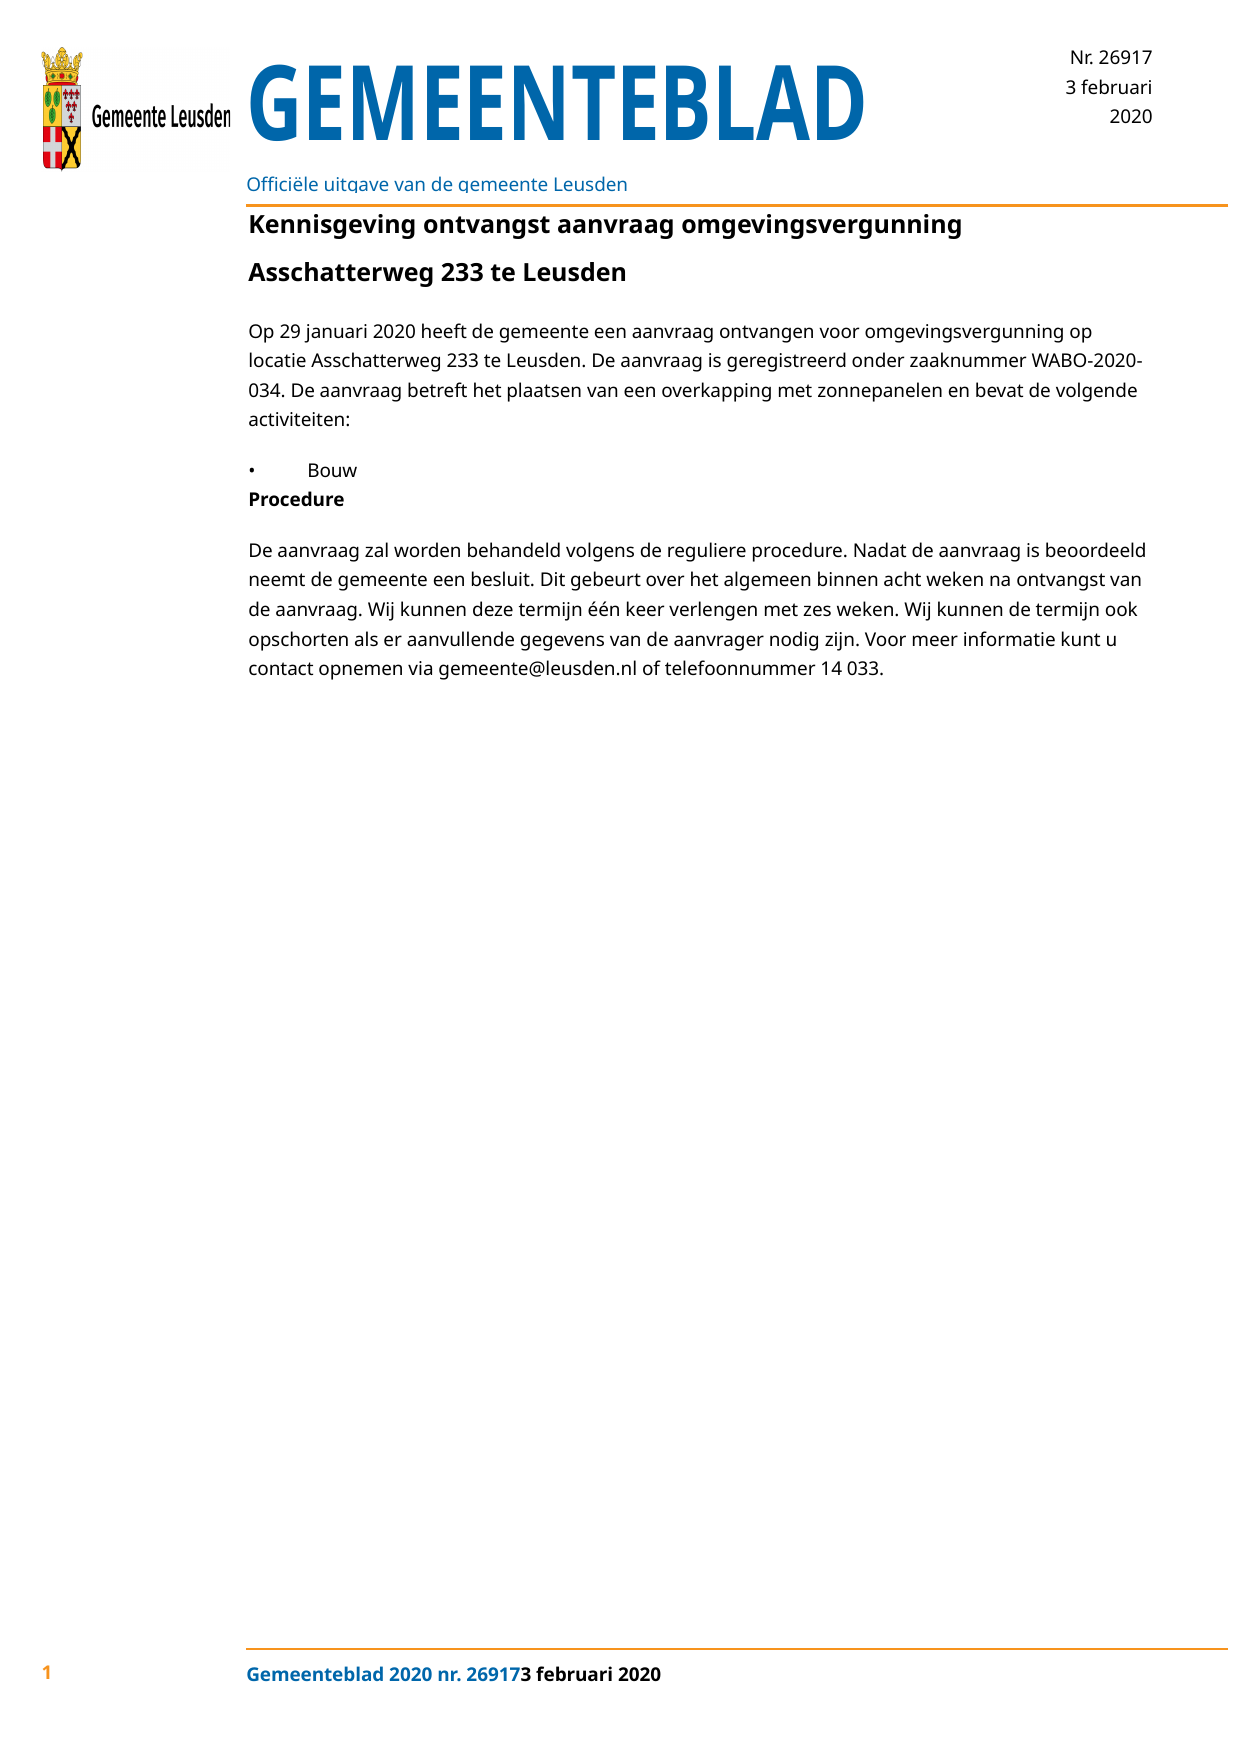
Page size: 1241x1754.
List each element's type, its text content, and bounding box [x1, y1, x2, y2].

picture [41, 47, 231, 172]
text Op 29 januari 2020 heeft de gemeente een aanvraag ontvangen voor omgevingsvergunning op locatie Asschatterweg 233 te Leusden. De aanvraag is geregistreerd onder zaaknummer WABO-2020-034. De aanvraag betreft het plaatsen van een overkapping met zonnepanelen en bevat de volgende activiteiten: [248, 318, 1152, 432]
list Bouw [248, 457, 1152, 483]
text De aanvraag zal worden behandeld volgens de reguliere procedure. Nadat de aanvraag is beoordeeld neemt de gemeente een besluit. Dit gebeurt over het algemeen binnen acht weken na ontvangst van de aanvraag. Wij kunnen deze termijn één keer verlengen met zes weken. Wij kunnen de termijn ook opschorten als er aanvullende gegevens van de aanvrager nodig zijn. Voor meer informatie kunt u contact opnemen via gemeente@leusden.nl of telefoonnummer 14 033. [248, 537, 1152, 681]
text Kennisgeving ontvangst aanvraag omgevingsvergunning Asschatterweg 233 te Leusden [248, 207, 1152, 288]
text Procedure [248, 487, 1152, 512]
